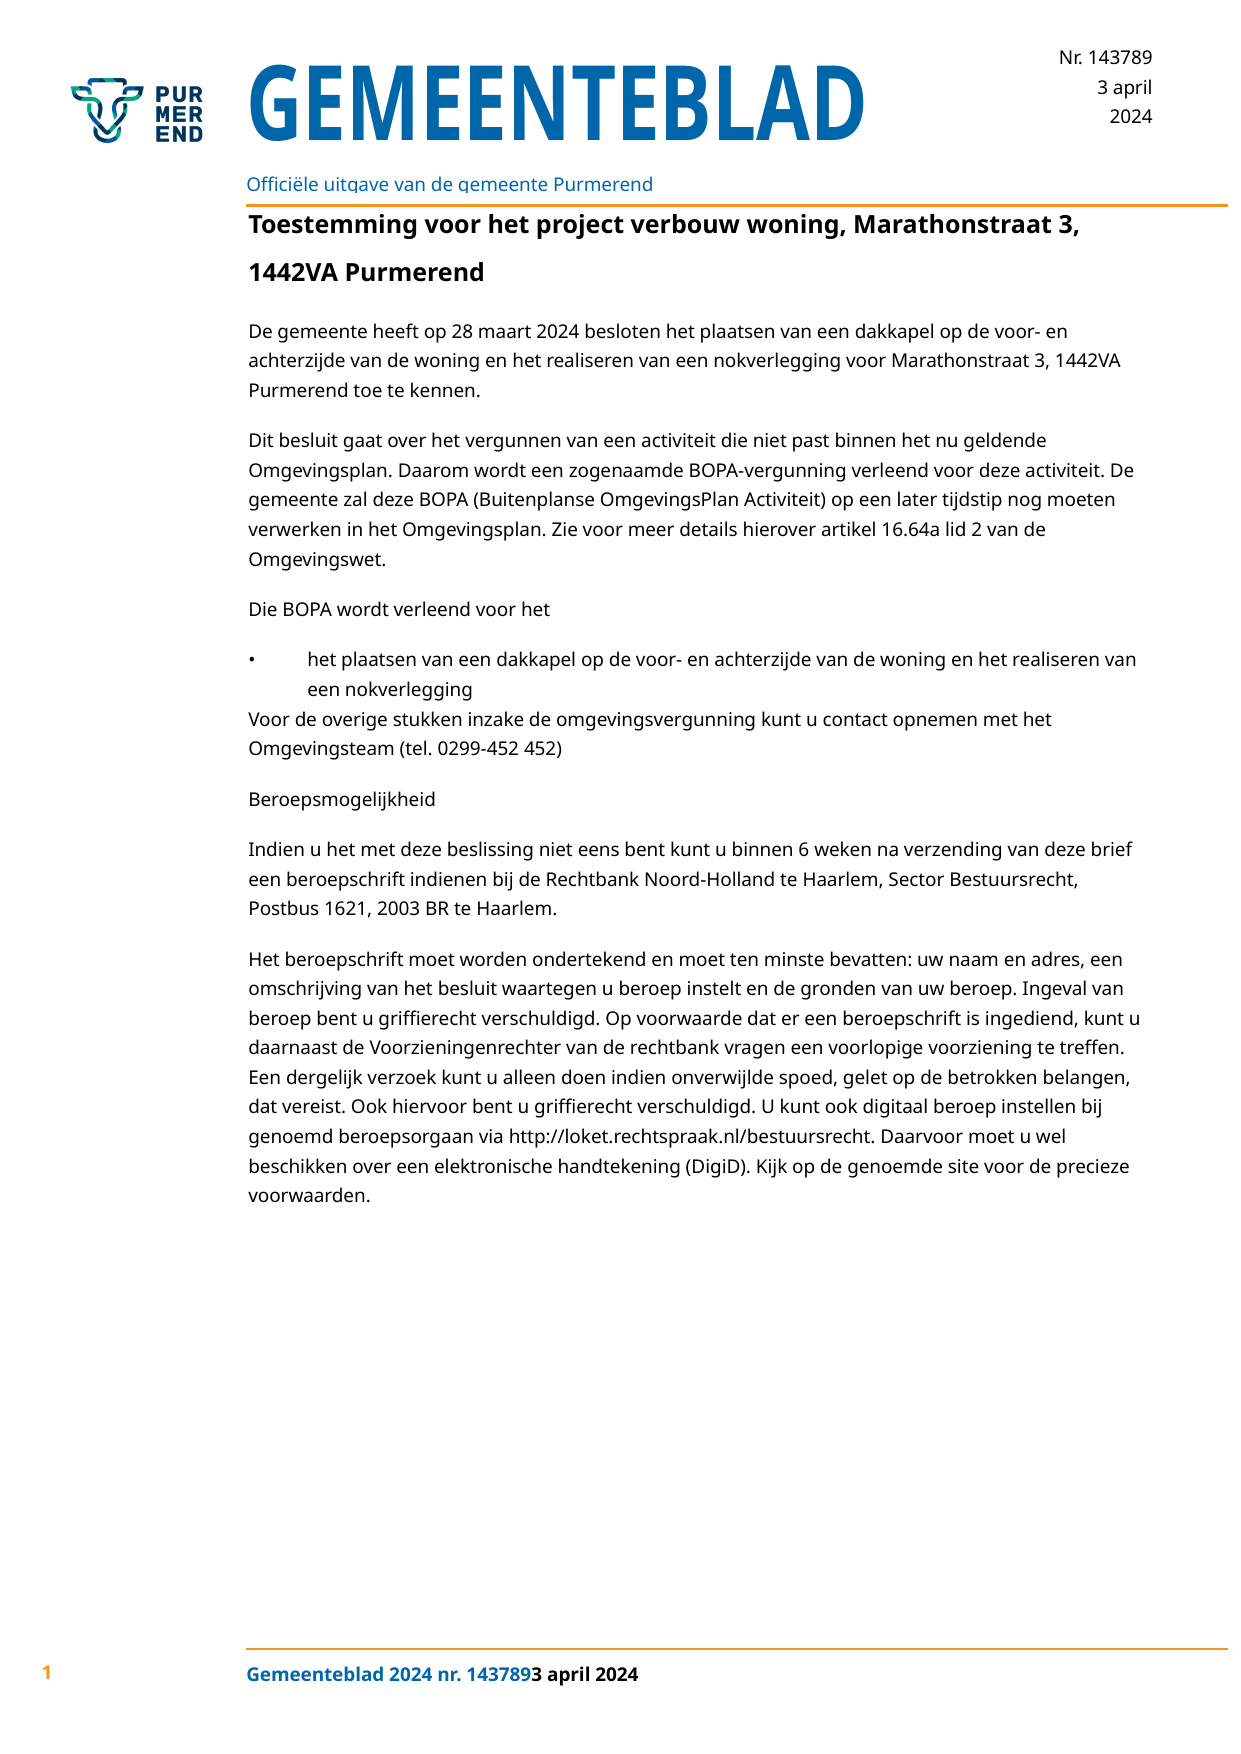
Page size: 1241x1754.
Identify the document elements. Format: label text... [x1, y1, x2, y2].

text Voor de overige stukken inzake de omgevingsvergunning kunt u contact opnemen met het Omgevingsteam (tel. 0299-452 452) [248, 706, 1152, 761]
text Dit besluit gaat over het vergunnen van een activiteit die niet past binnen het nu geldende Omgevingsplan. Daarom wordt een zogenaamde BOPA-vergunning verleend voor deze activiteit. De gemeente zal deze BOPA (Buitenplanse OmgevingsPlan Activiteit) op een later tijdstip nog moeten verwerken in het Omgevingsplan. Zie voor meer details hierover artikel 16.64a lid 2 van de Omgevingswet. [248, 427, 1152, 572]
text Indien u het met deze beslissing niet eens bent kunt u binnen 6 weken na verzending van deze brief een beroepschrift indienen bij de Rechtbank Noord-Holland te Haarlem, Sector Bestuursrecht, Postbus 1621, 2003 BR te Haarlem. [248, 836, 1152, 921]
list het plaatsen van een dakkapel op de voor- en achterzijde van de woning en het realiseren van een nokverlegging [248, 647, 1152, 702]
picture [41, 47, 231, 172]
text Het beroepschrift moet worden ondertekend en moet ten minste bevatten: uw naam en adres, een omschrijving van het besluit waartegen u beroep instelt en de gronden van uw beroep. Ingeval van beroep bent u griffierecht verschuldigd. Op voorwaarde dat er een beroepschrift is ingediend, kunt u daarnaast de Voorzieningenrechter van de rechtbank vragen een voorlopige voorziening te treffen. Een dergelijk verzoek kunt u alleen doen indien onverwijlde spoed, gelet op de betrokken belangen, dat vereist. Ook hiervoor bent u griffierecht verschuldigd. U kunt ook digitaal beroep instellen bij genoemd beroepsorgaan via http://loket.rechtspraak.nl/bestuursrecht. Daarvoor moet u wel beschikken over een elektronische handtekening (DigiD). Kijk op de genoemde site voor de precieze voorwaarden. [248, 946, 1152, 1208]
text Die BOPA wordt verleend voor het [248, 596, 1152, 622]
text Toestemming voor het project verbouw woning, Marathonstraat 3, 1442VA Purmerend [248, 207, 1152, 288]
text De gemeente heeft op 28 maart 2024 besloten het plaatsen van een dakkapel op de voor- en achterzijde van de woning en het realiseren van een nokverlegging voor Marathonstraat 3, 1442VA Purmerend toe te kennen. [248, 318, 1152, 403]
text Beroepsmogelijkheid [248, 786, 1152, 812]
